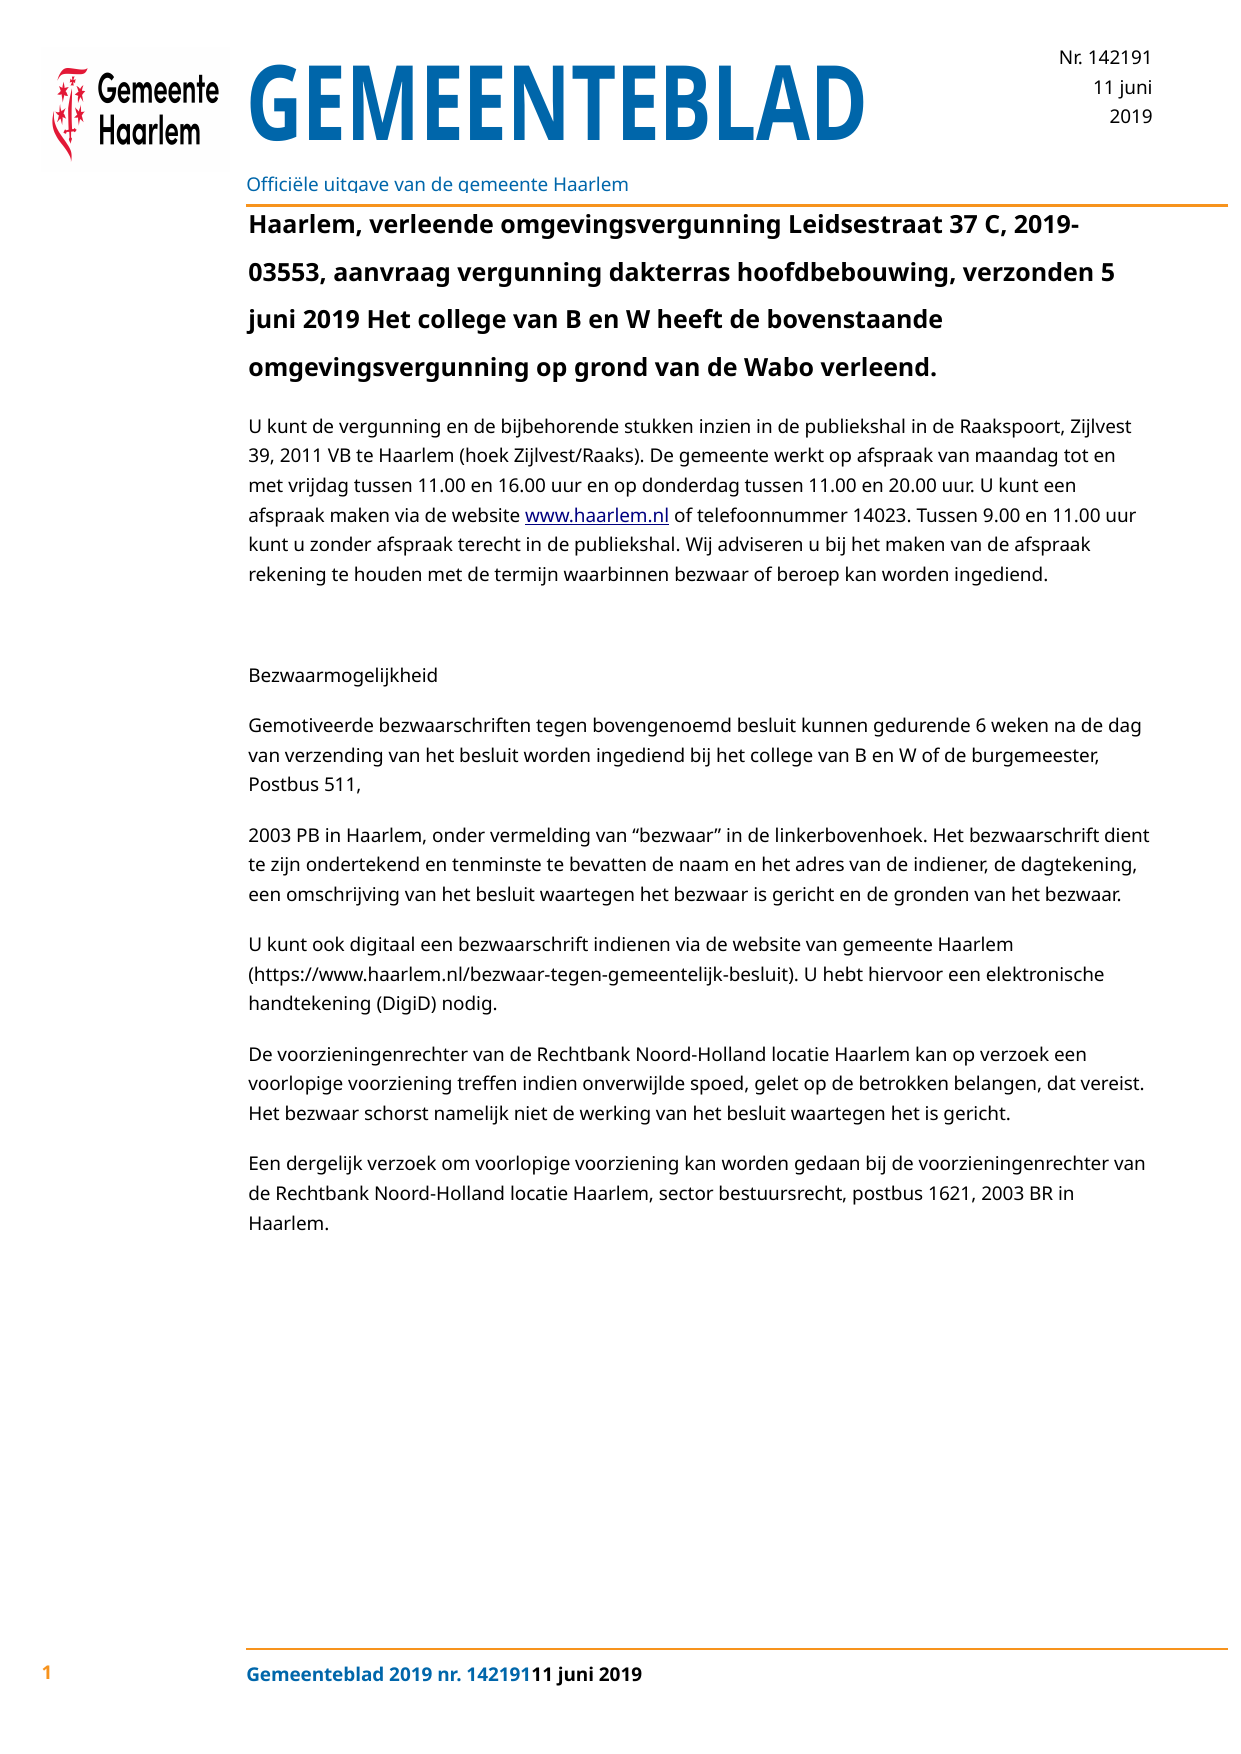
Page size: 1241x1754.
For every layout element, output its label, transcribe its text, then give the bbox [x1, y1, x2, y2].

text U kunt de vergunning en de bijbehorende stukken inzien in de publiekshal in de Raakspoort, Zijlvest 39, 2011 VB te Haarlem (hoek Zijlvest/Raaks). De gemeente werkt op afspraak van maandag tot en met vrijdag tussen 11.00 en 16.00 uur en op donderdag tussen 11.00 en 20.00 uur. U kunt een afspraak maken via de website www.haarlem.nl of telefoonnummer 14023. Tussen 9.00 en 11.00 uur kunt u zonder afspraak terecht in de publiekshal. Wij adviseren u bij het maken van de afspraak rekening te houden met de termijn waarbinnen bezwaar of beroep kan worden ingediend. [248, 413, 1152, 587]
text Gemotiveerde bezwaarschriften tegen bovengenoemd besluit kunnen gedurende 6 weken na de dag van verzending van het besluit worden ingediend bij het college van B en W of de burgemeester, Postbus 511, [248, 712, 1152, 797]
picture [41, 47, 231, 172]
text Haarlem, verleende omgevingsvergunning Leidsestraat 37 C, 2019-03553, aanvraag vergunning dakterras hoofdbebouwing, verzonden 5 juni 2019 Het college van B en W heeft de bovenstaande omgevingsvergunning op grond van de Wabo verleend. [248, 207, 1152, 384]
text U kunt ook digitaal een bezwaarschrift indienen via de website van gemeente Haarlem (https://www.haarlem.nl/bezwaar-tegen-gemeentelijk-besluit). U hebt hiervoor een elektronische handtekening (DigiD) nodig. [248, 931, 1152, 1016]
text 2003 PB in Haarlem, onder vermelding van “bezwaar” in de linkerbovenhoek. Het bezwaarschrift dient te zijn ondertekend en tenminste te bevatten de naam en het adres van de indiener, de dagtekening, een omschrijving van het besluit waartegen het bezwaar is gericht en de gronden van het bezwaar. [248, 822, 1152, 907]
text Een dergelijk verzoek om voorlopige voorziening kan worden gedaan bij de voorzieningenrechter van de Rechtbank Noord-Holland locatie Haarlem, sector bestuursrecht, postbus 1621, 2003 BR in Haarlem. [248, 1151, 1152, 1236]
text De voorzieningenrechter van de Rechtbank Noord-Holland locatie Haarlem kan op verzoek een voorlopige voorziening treffen indien onverwijlde spoed, gelet op de betrokken belangen, dat vereist. Het bezwaar schorst namelijk niet de werking van het besluit waartegen het is gericht. [248, 1041, 1152, 1126]
text Bezwaarmogelijkheid [248, 662, 1152, 688]
